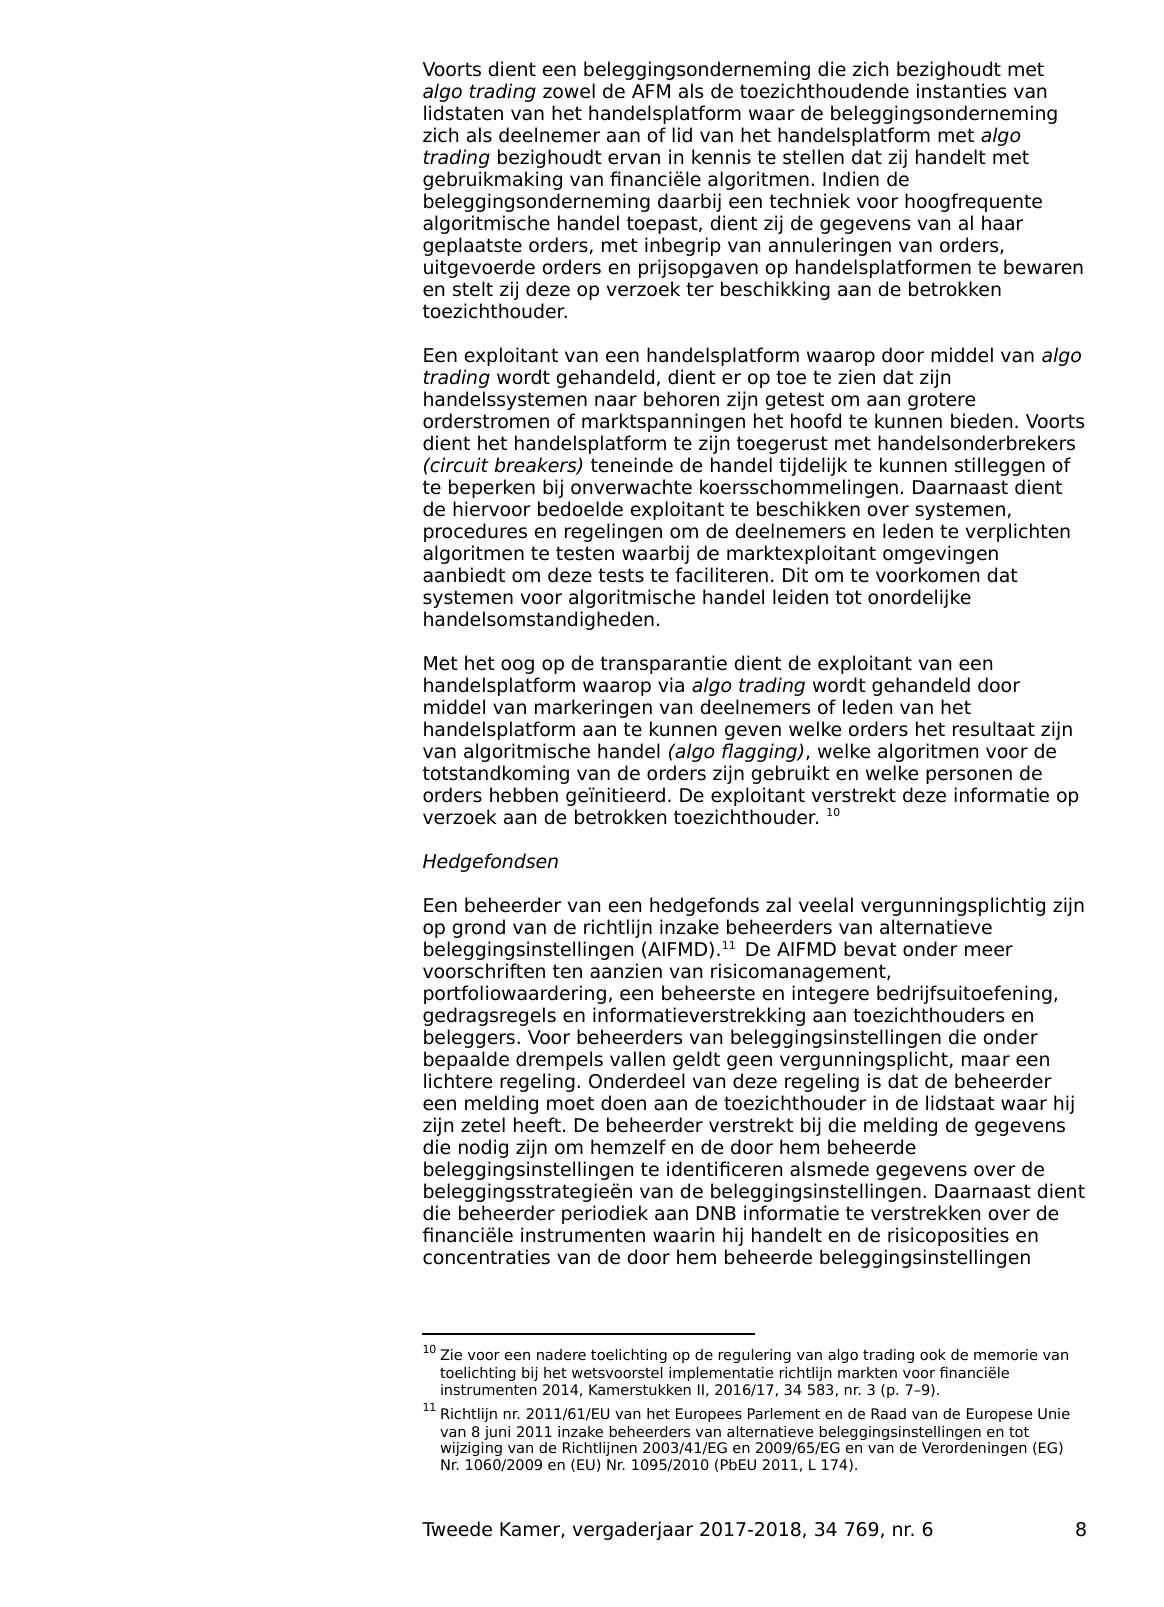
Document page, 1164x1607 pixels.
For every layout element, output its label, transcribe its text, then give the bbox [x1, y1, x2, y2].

text Met het oog op de transparantie dient de exploitant van een handelsplatform waarop via algo trading wordt gehandeld door middel van markeringen van deelnemers of leden van het handelsplatform aan te kunnen geven welke orders het resultaat zijn van algoritmische handel (algo flagging), welke algoritmen voor de totstandkoming van de orders zijn gebruikt en welke personen de orders hebben geïnitieerd. De exploitant verstrekt deze informatie op verzoek aan de betrokken toezichthouder. [422, 653, 1087, 829]
text Een exploitant van een handelsplatform waarop door middel van algo trading wordt gehandeld, dient er op toe te zien dat zijn handelssystemen naar behoren zijn getest om aan grotere orderstromen of marktspanningen het hoofd te kunnen bieden. Voorts dient het handelsplatform te zijn toegerust met handelsonderbrekers (circuit breakers) teneinde de handel tijdelijk te kunnen stilleggen of te beperken bij onverwachte koersschommelingen. Daarnaast dient de hiervoor bedoelde exploitant te beschikken over systemen, procedures en regelingen om de deelnemers en leden te verplichten algoritmen te testen waarbij de marktexploitant omgevingen aanbiedt om deze tests te faciliteren. Dit om te voorkomen dat systemen voor algoritmische handel leiden tot onordelijke handelsomstandigheden. [422, 345, 1087, 631]
text Zie voor een nadere toelichting op de regulering van algo trading ook de memorie van toelichting bij het wetsvoorstel implementatie richtlijn markten voor financiële instrumenten 2014, Kamerstukken II, 2016/17, 34 583, nr. 3 (p. 7–9). [422, 1343, 1087, 1399]
text Voorts dient een beleggingsonderneming die zich bezighoudt met algo trading zowel de AFM als de toezichthoudende instanties van lidstaten van het handelsplatform waar de beleggingsonderneming zich als deelnemer aan of lid van het handelsplatform met algo trading bezighoudt ervan in kennis te stellen dat zij handelt met gebruikmaking van financiële algoritmen. Indien de beleggingsonderneming daarbij een techniek voor hoogfrequente algoritmische handel toepast, dient zij de gegevens van al haar geplaatste orders, met inbegrip van annuleringen van orders, uitgevoerde orders en prijsopgaven op handelsplatformen te bewaren en stelt zij deze op verzoek ter beschikking aan de betrokken toezichthouder. [422, 59, 1087, 323]
text Richtlijn nr. 2011/61/EU van het Europees Parlement en de Raad van de Europese Unie van 8 juni 2011 inzake beheerders van alternatieve beleggingsinstellingen en tot wijziging van de Richtlijnen 2003/41/EG en 2009/65/EG en van de Verordeningen (EG) Nr. 1060/2009 en (EU) Nr. 1095/2010 (PbEU 2011, L 174). [422, 1402, 1087, 1474]
subtitle Hedgefondsen [422, 851, 1087, 873]
text Een beheerder van een hedgefonds zal veelal vergunningsplichtig zijn op grond van de richtlijn inzake beheerders van alternatieve beleggingsinstellingen (AIFMD). De AIFMD bevat onder meer voorschriften ten aanzien van risicomanagement, portfoliowaardering, een beheerste en integere bedrijfsuitoefening, gedragsregels en informatieverstrekking aan toezichthouders en beleggers. Voor beheerders van beleggingsinstellingen die onder bepaalde drempels vallen geldt geen vergunningsplicht, maar een lichtere regeling. Onderdeel van deze regeling is dat de beheerder een melding moet doen aan de toezichthouder in de lidstaat waar hij zijn zetel heeft. De beheerder verstrekt bij die melding de gegevens die nodig zijn om hemzelf en de door hem beheerde beleggingsinstellingen te identificeren alsmede gegevens over de beleggingsstrategieën van de beleggingsinstellingen. Daarnaast dient die beheerder periodiek aan DNB informatie te verstrekken over de financiële instrumenten waarin hij handelt en de risicoposities en concentraties van de door hem beheerde beleggingsinstellingen [422, 895, 1087, 1269]
